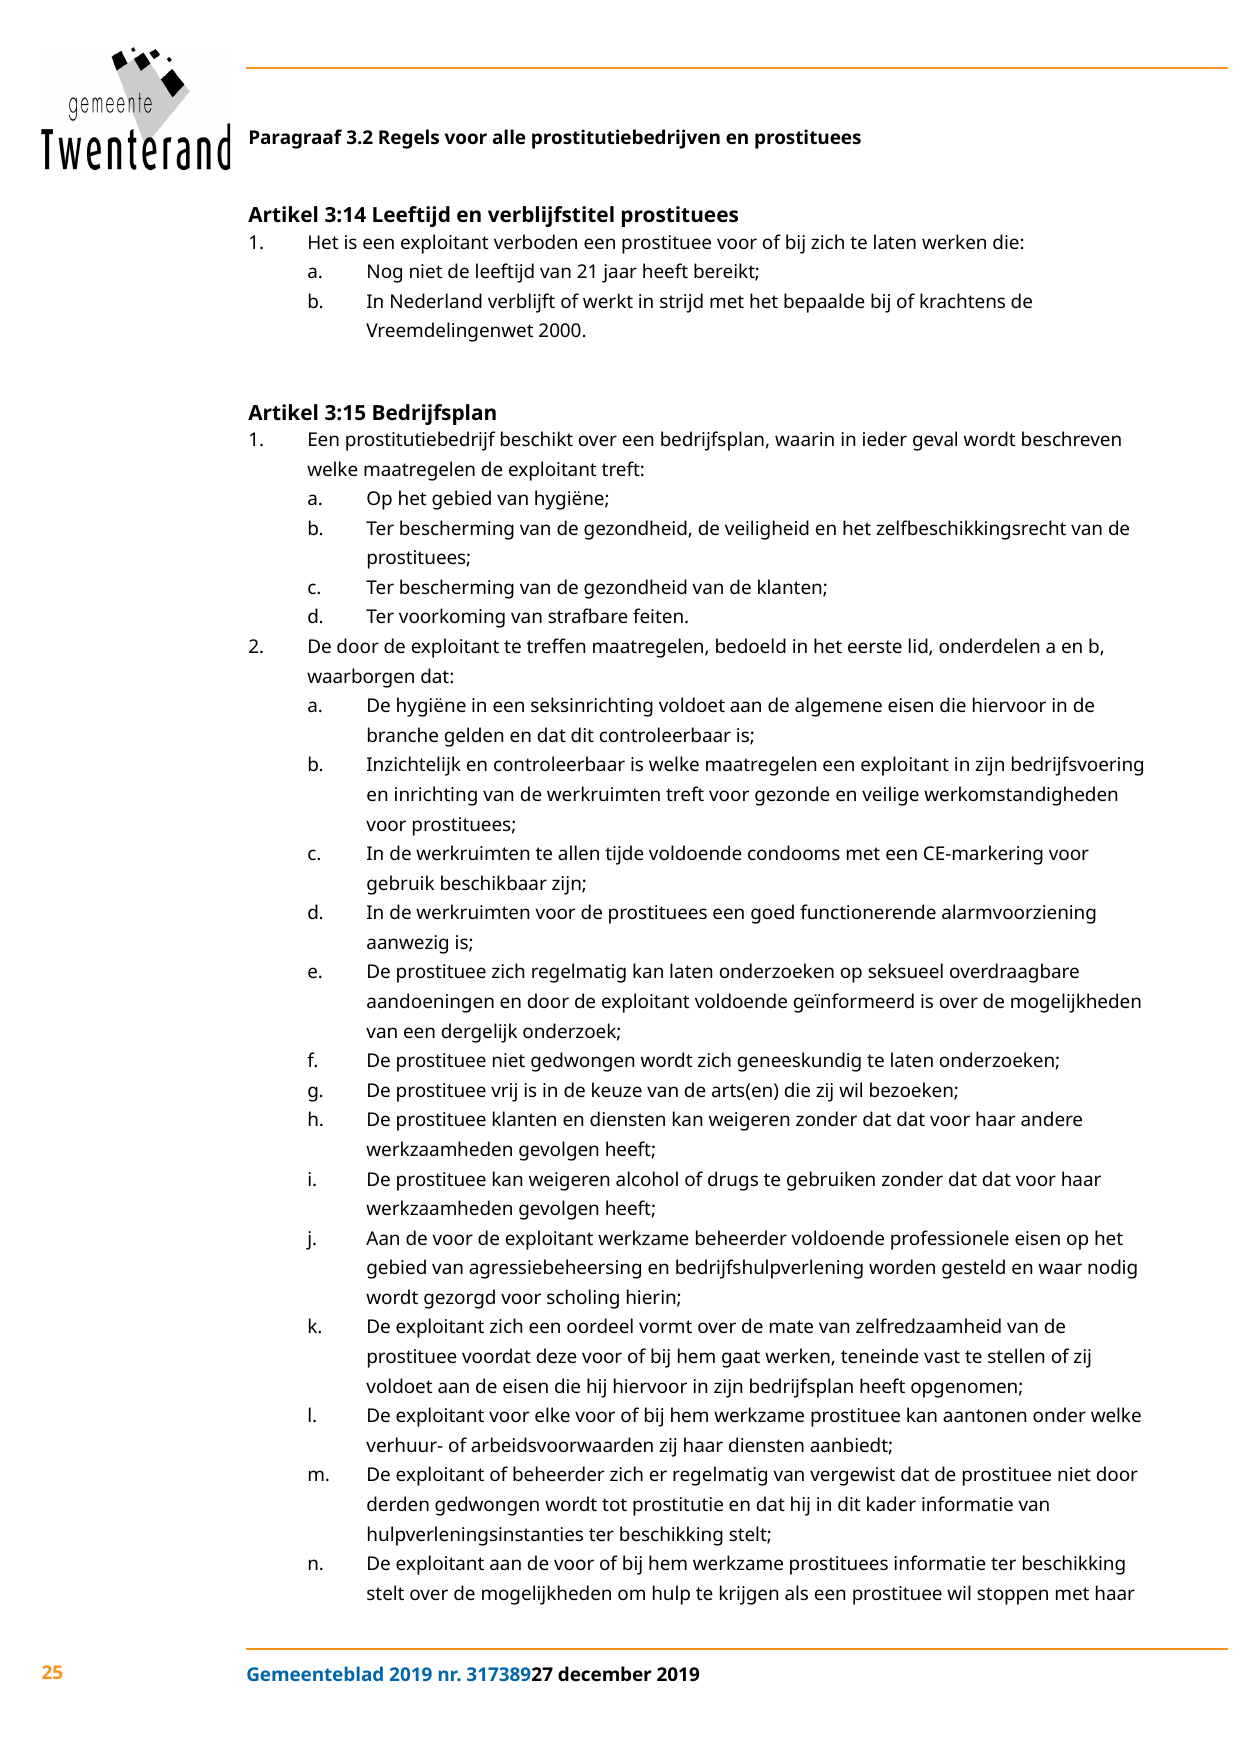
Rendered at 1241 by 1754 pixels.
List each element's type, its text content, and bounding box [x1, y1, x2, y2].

list In Nederland verblijft of werkt in strijd met het bepaalde bij of krachtens de Vreemdelingenwet 2000. [307, 288, 1152, 343]
list Nog niet de leeftijd van 21 jaar heeft bereikt; [307, 258, 1152, 284]
list De exploitant of beheerder zich er regelmatig van vergewist dat de prostituee niet door derden gedwongen wordt tot prostitutie en dat hij in dit kader informatie van hulpverleningsinstanties ter beschikking stelt; [307, 1462, 1152, 1546]
list De prostituee kan weigeren alcohol of drugs te gebruiken zonder dat dat voor haar werkzaamheden gevolgen heeft; [307, 1166, 1152, 1221]
list Ter bescherming van de gezondheid, de veiligheid en het zelfbeschikkingsrecht van de prostituees; [307, 515, 1152, 570]
list Aan de voor de exploitant werkzame beheerder voldoende professionele eisen op het gebied van agressiebeheersing en bedrijfshulpverlening worden gesteld en waar nodig wordt gezorgd voor scholing hierin; [307, 1225, 1152, 1310]
text Artikel 3:14 Leeftijd en verblijfstitel prostituees [248, 201, 1152, 229]
list Het is een exploitant verboden een prostituee voor of bij zich te laten werken die: [248, 229, 1152, 255]
list Een prostitutiebedrijf beschikt over een bedrijfsplan, waarin in ieder geval wordt beschreven welke maatregelen de exploitant treft: [248, 426, 1152, 481]
list De door de exploitant te treffen maatregelen, bedoeld in het eerste lid, onderdelen a en b, waarborgen dat: [248, 633, 1152, 688]
list De exploitant voor elke voor of bij hem werkzame prostituee kan aantonen onder welke verhuur- of arbeidsvoorwaarden zij haar diensten aanbiedt; [307, 1402, 1152, 1458]
picture [41, 47, 231, 172]
text Artikel 3:15 Bedrijfsplan [248, 398, 1152, 426]
list Ter bescherming van de gezondheid van de klanten; [307, 574, 1152, 600]
list De prostituee vrij is in de keuze van de arts(en) die zij wil bezoeken; [307, 1077, 1152, 1103]
list In de werkruimten voor de prostituees een goed functionerende alarmvoorziening aanwezig is; [307, 899, 1152, 955]
list Inzichtelijk en controleerbaar is welke maatregelen een exploitant in zijn bedrijfsvoering en inrichting van de werkruimten treft voor gezonde en veilige werkomstandigheden voor prostituees; [307, 752, 1152, 836]
list De exploitant zich een oordeel vormt over de mate van zelfredzaamheid van de prostituee voordat deze voor of bij hem gaat werken, teneinde vast te stellen of zij voldoet aan de eisen die hij hiervoor in zijn bedrijfsplan heeft opgenomen; [307, 1314, 1152, 1398]
list De prostituee niet gedwongen wordt zich geneeskundig te laten onderzoeken; [307, 1047, 1152, 1073]
list Op het gebied van hygiëne; [307, 485, 1152, 511]
list In de werkruimten te allen tijde voldoende condooms met een CE-markering voor gebruik beschikbaar zijn; [307, 840, 1152, 896]
list Ter voorkoming van strafbare feiten. [307, 604, 1152, 629]
text Paragraaf 3.2 Regels voor alle prostitutiebedrijven en prostituees [248, 124, 1152, 150]
list De exploitant aan de voor of bij hem werkzame prostituees informatie ter beschikking stelt over de mogelijkheden om hulp te krijgen als een prostituee wil stoppen met haar [307, 1550, 1152, 1606]
list De prostituee klanten en diensten kan weigeren zonder dat dat voor haar andere werkzaamheden gevolgen heeft; [307, 1107, 1152, 1162]
list De prostituee zich regelmatig kan laten onderzoeken op seksueel overdraagbare aandoeningen en door de exploitant voldoende geïnformeerd is over de mogelijkheden van een dergelijk onderzoek; [307, 959, 1152, 1043]
list De hygiëne in een seksinrichting voldoet aan de algemene eisen die hiervoor in de branche gelden en dat dit controleerbaar is; [307, 692, 1152, 748]
